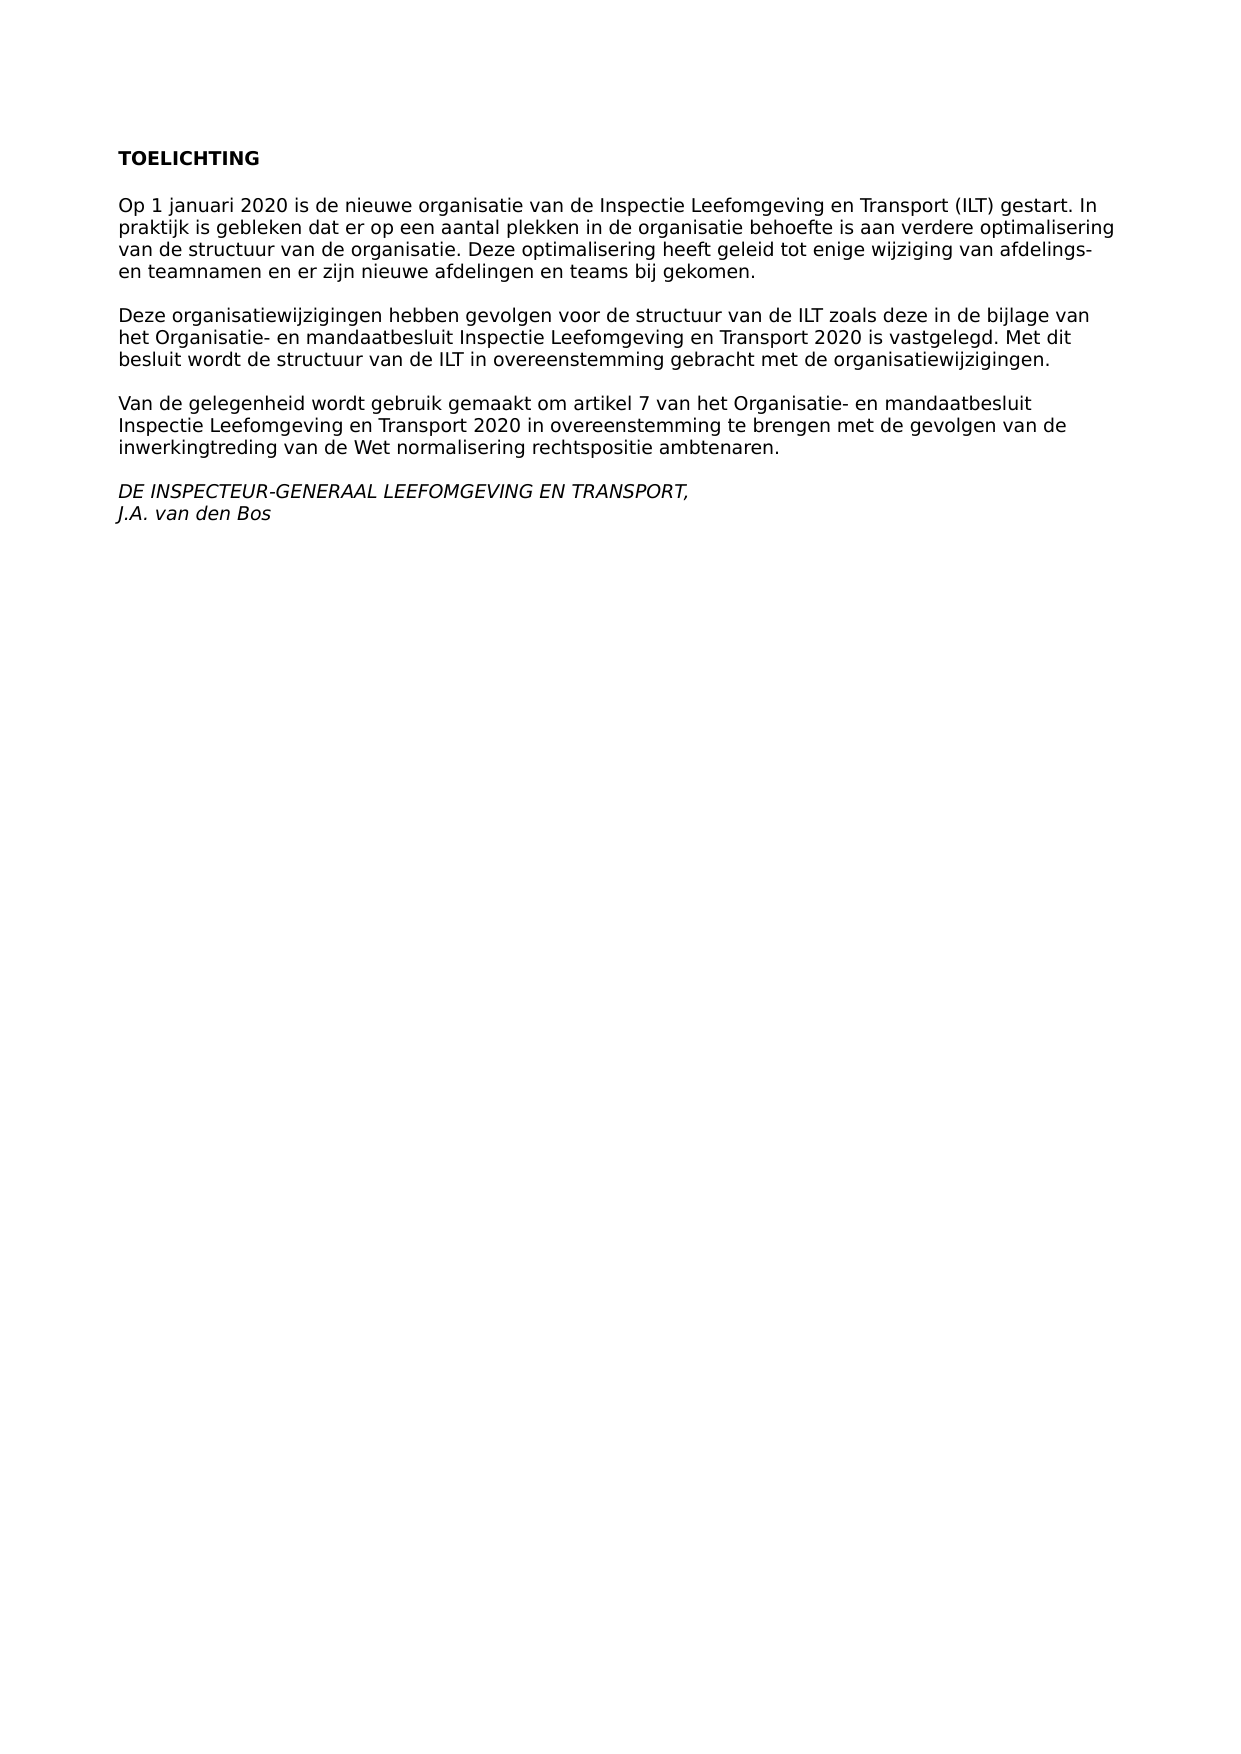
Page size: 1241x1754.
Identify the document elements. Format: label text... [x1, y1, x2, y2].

text Van de gelegenheid wordt gebruik gemaakt om artikel 7 van het Organisatie- en mandaatbesluit Inspectie Leefomgeving en Transport 2020 in overeenstemming te brengen met de gevolgen van de inwerkingtreding van de Wet normalisering rechtspositie ambtenaren. [118, 393, 1122, 459]
text Op 1 januari 2020 is de nieuwe organisatie van de Inspectie Leefomgeving en Transport (ILT) gestart. In praktijk is gebleken dat er op een aantal plekken in de organisatie behoefte is aan verdere optimalisering van de structuur van de organisatie. Deze optimalisering heeft geleid tot enige wijziging van afdelings- en teamnamen en er zijn nieuwe afdelingen en teams bij gekomen. [118, 195, 1122, 283]
subtitle TOELICHTING [118, 148, 1122, 170]
text Deze organisatiewijzigingen hebben gevolgen voor de structuur van de ILT zoals deze in de bijlage van het Organisatie- en mandaatbesluit Inspectie Leefomgeving en Transport 2020 is vastgelegd. Met dit besluit wordt de structuur van de ILT in overeenstemming gebracht met de organisatiewijzigingen. [118, 305, 1122, 371]
text DE INSPECTEUR-GENERAAL LEEFOMGEVING EN TRANSPORT, J.A. van den Bos [118, 481, 1122, 524]
